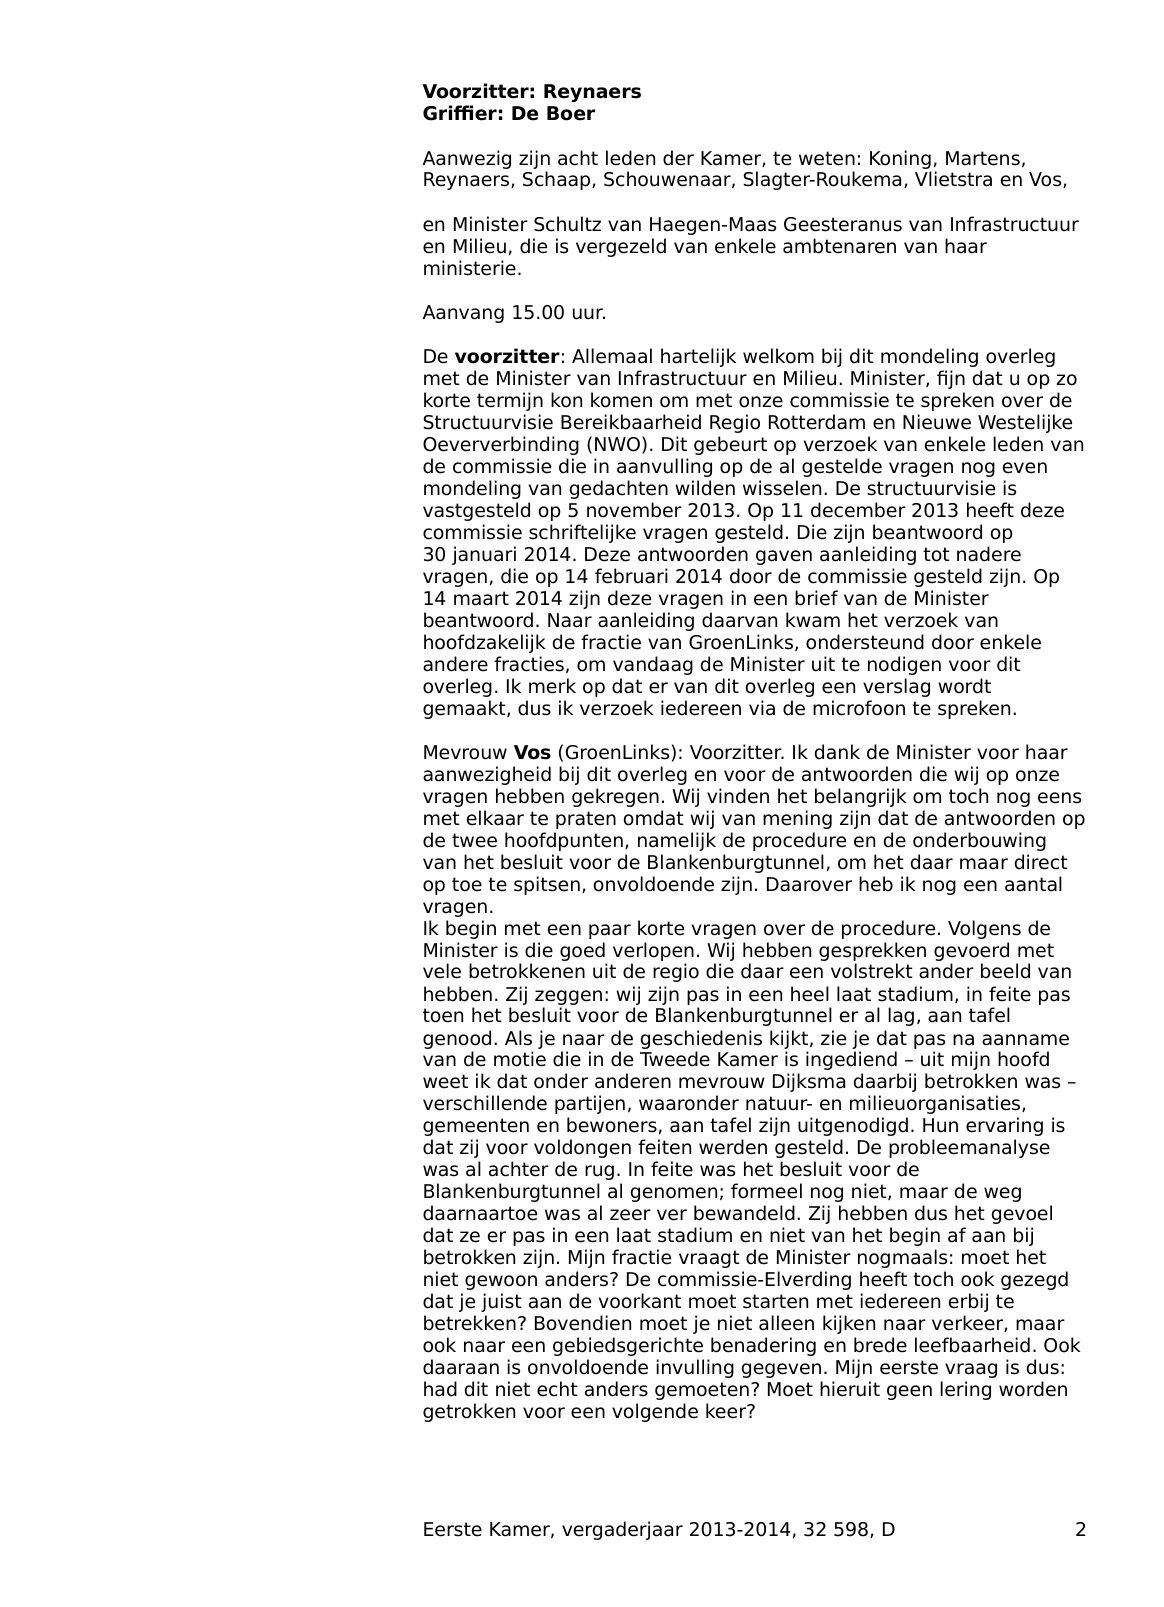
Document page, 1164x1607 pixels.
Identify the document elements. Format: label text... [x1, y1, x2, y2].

text Voorzitter: Reynaers [422, 81, 1087, 103]
text Aanwezig zijn acht leden der Kamer, te weten: Koning, Martens, Reynaers, Schaap, Schouwenaar, Slagter-Roukema, Vlietstra en Vos, [422, 147, 1087, 191]
text Griffier: De Boer [422, 103, 1087, 125]
text Aanvang 15.00 uur. [422, 302, 1087, 324]
text De voorzitter: Allemaal hartelijk welkom bij dit mondeling overleg met de Minister van Infrastructuur en Milieu. Minister, fijn dat u op zo korte termijn kon komen om met onze commissie te spreken over de Structuurvisie Bereikbaarheid Regio Rotterdam en Nieuwe Westelijke Oeververbinding (NWO). Dit gebeurt op verzoek van enkele leden van de commissie die in aanvulling op de al gestelde vragen nog even mondeling van gedachten wilden wisselen. De structuurvisie is vastgesteld op 5 november 2013. Op 11 december 2013 heeft deze commissie schriftelijke vragen gesteld. Die zijn beantwoord op 30 januari 2014. Deze antwoorden gaven aanleiding tot nadere vragen, die op 14 februari 2014 door de commissie gesteld zijn. Op 14 maart 2014 zijn deze vragen in een brief van de Minister beantwoord. Naar aanleiding daarvan kwam het verzoek van hoofdzakelijk de fractie van GroenLinks, ondersteund door enkele andere fracties, om vandaag de Minister uit te nodigen voor dit overleg. Ik merk op dat er van dit overleg een verslag wordt gemaakt, dus ik verzoek iedereen via de microfoon te spreken. [422, 346, 1087, 719]
text Mevrouw Vos (GroenLinks): Voorzitter. Ik dank de Minister voor haar aanwezigheid bij dit overleg en voor de antwoorden die wij op onze vragen hebben gekregen. Wij vinden het belangrijk om toch nog eens met elkaar te praten omdat wij van mening zijn dat de antwoorden op de twee hoofdpunten, namelijk de procedure en de onderbouwing van het besluit voor de Blankenburgtunnel, om het daar maar direct op toe te spitsen, onvoldoende zijn. Daarover heb ik nog een aantal vragen. [422, 742, 1087, 917]
text en Minister Schultz van Haegen-Maas Geesteranus van Infrastructuur en Milieu, die is vergezeld van enkele ambtenaren van haar ministerie. [422, 213, 1087, 279]
text Ik begin met een paar korte vragen over de procedure. Volgens de Minister is die goed verlopen. Wij hebben gesprekken gevoerd met vele betrokkenen uit de regio die daar een volstrekt ander beeld van hebben. Zij zeggen: wij zijn pas in een heel laat stadium, in feite pas toen het besluit voor de Blankenburgtunnel er al lag, aan tafel genood. Als je naar de geschiedenis kijkt, zie je dat pas na aanname van de motie die in de Tweede Kamer is ingediend – uit mijn hoofd weet ik dat onder anderen mevrouw Dijksma daarbij betrokken was – verschillende partijen, waaronder natuur- en milieuorganisaties, gemeenten en bewoners, aan tafel zijn uitgenodigd. Hun ervaring is dat zij voor voldongen feiten werden gesteld. De probleemanalyse was al achter de rug. In feite was het besluit voor de Blankenburgtunnel al genomen; formeel nog niet, maar de weg daarnaartoe was al zeer ver bewandeld. Zij hebben dus het gevoel dat ze er pas in een laat stadium en niet van het begin af aan bij betrokken zijn. Mijn fractie vraagt de Minister nogmaals: moet het niet gewoon anders? De commissie-Elverding heeft toch ook gezegd dat je juist aan de voorkant moet starten met iedereen erbij te betrekken? Bovendien moet je niet alleen kijken naar verkeer, maar ook naar een gebiedsgerichte benadering en brede leefbaarheid. Ook daaraan is onvoldoende invulling gegeven. Mijn eerste vraag is dus: had dit niet echt anders gemoeten? Moet hieruit geen lering worden getrokken voor een volgende keer? [422, 917, 1087, 1423]
